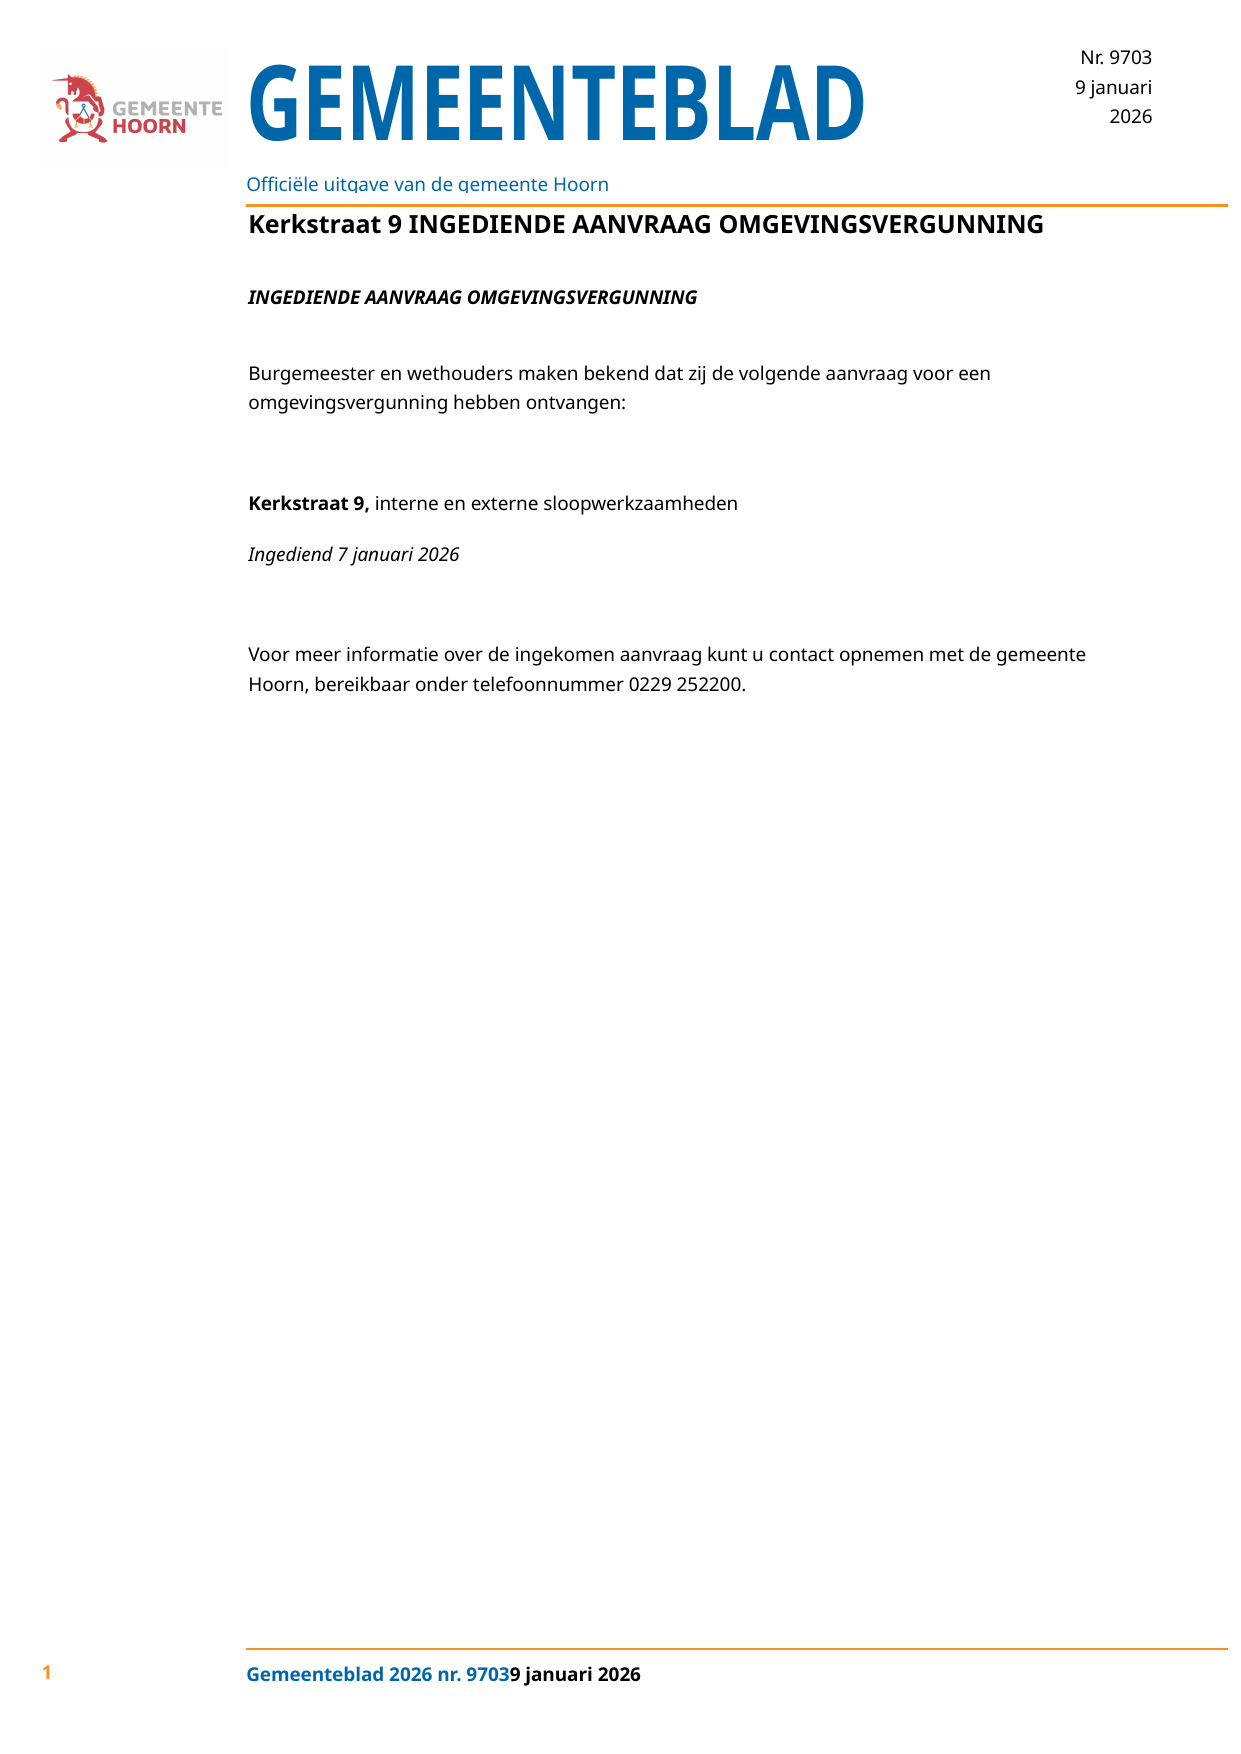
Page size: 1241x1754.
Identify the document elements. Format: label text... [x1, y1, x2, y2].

text Burgemeester en wethouders maken bekend dat zij de volgende aanvraag voor een omgevingsvergunning hebben ontvangen: [248, 360, 1152, 415]
text Voor meer informatie over de ingekomen aanvraag kunt u contact opnemen met de gemeente Hoorn, bereikbaar onder telefoonnummer 0229 252200. [248, 642, 1152, 697]
text Ingediend 7 januari 2026 [248, 541, 1152, 567]
text Kerkstraat 9, interne en externe sloopwerkzaamheden [248, 490, 1152, 516]
text INGEDIENDE AANVRAAG OMGEVINGSVERGUNNING [248, 284, 1152, 309]
picture [41, 47, 231, 172]
text Kerkstraat 9 INGEDIENDE AANVRAAG OMGEVINGSVERGUNNING [248, 207, 1152, 241]
